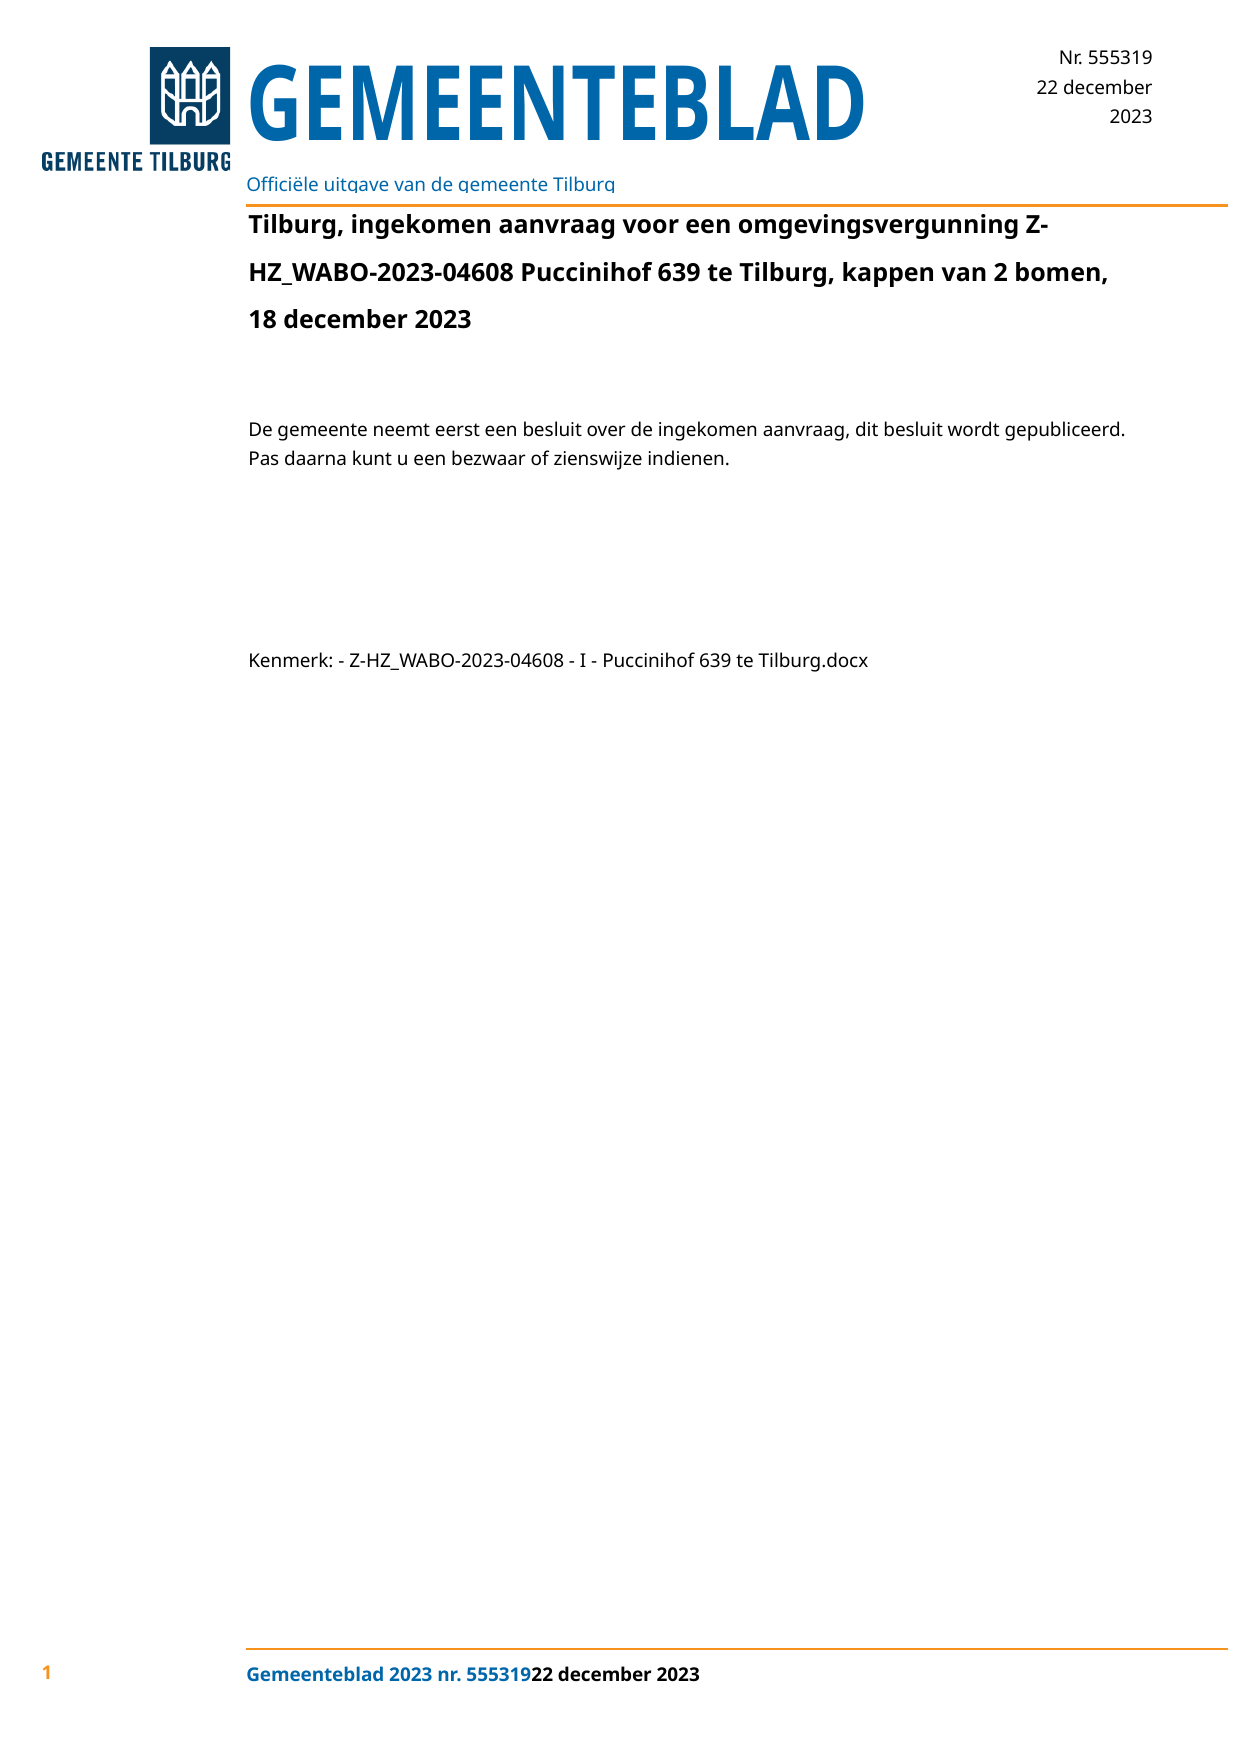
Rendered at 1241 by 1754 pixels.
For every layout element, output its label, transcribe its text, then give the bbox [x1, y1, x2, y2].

picture [41, 47, 231, 172]
text Tilburg, ingekomen aanvraag voor een omgevingsvergunning Z-HZ_WABO-2023-04608 Puccinihof 639 te Tilburg, kappen van 2 bomen, 18 december 2023 [248, 207, 1152, 336]
text Kenmerk: - Z-HZ_WABO-2023-04608 - I - Puccinihof 639 te Tilburg.docx [248, 647, 1152, 673]
text De gemeente neemt eerst een besluit over de ingekomen aanvraag, dit besluit wordt gepubliceerd. Pas daarna kunt u een bezwaar of zienswijze indienen. [248, 416, 1152, 471]
